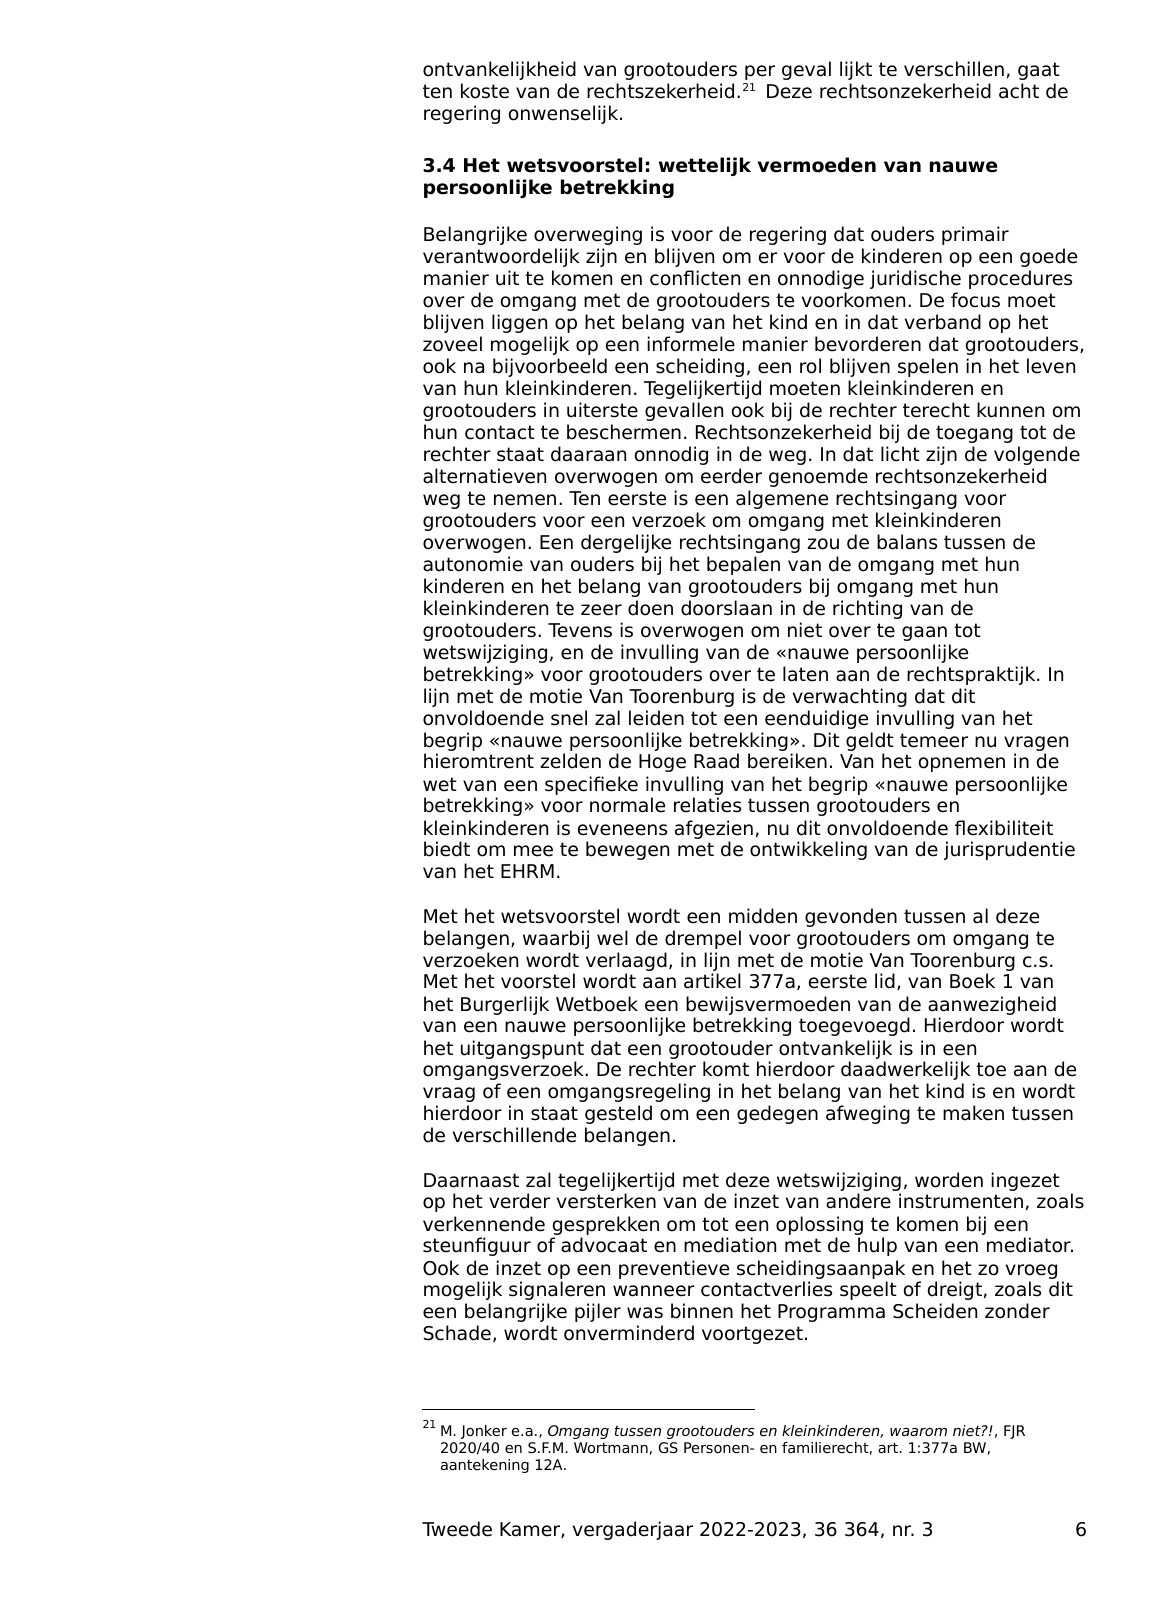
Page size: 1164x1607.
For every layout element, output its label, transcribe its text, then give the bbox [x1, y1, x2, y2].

subtitle 3.4 Het wetsvoorstel: wettelijk vermoeden van nauwe persoonlijke betrekking [422, 155, 1087, 199]
text Met het wetsvoorstel wordt een midden gevonden tussen al deze belangen, waarbij wel de drempel voor grootouders om omgang te verzoeken wordt verlaagd, in lijn met de motie Van Toorenburg c.s. Met het voorstel wordt aan artikel 377a, eerste lid, van Boek 1 van het Burgerlijk Wetboek een bewijsvermoeden van de aanwezigheid van een nauwe persoonlijke betrekking toegevoegd. Hierdoor wordt het uitgangspunt dat een grootouder ontvankelijk is in een omgangsverzoek. De rechter komt hierdoor daadwerkelijk toe aan de vraag of een omgangsregeling in het belang van het kind is en wordt hierdoor in staat gesteld om een gedegen afweging te maken tussen de verschillende belangen. [422, 906, 1087, 1147]
text ontvankelijkheid van grootouders per geval lijkt te verschillen, gaat ten koste van de rechtszekerheid. Deze rechtsonzekerheid acht de regering onwenselijk. [422, 59, 1087, 125]
text Daarnaast zal tegelijkertijd met deze wetswijziging, worden ingezet op het verder versterken van de inzet van andere instrumenten, zoals verkennende gesprekken om tot een oplossing te komen bij een steunfiguur of advocaat en mediation met de hulp van een mediator. Ook de inzet op een preventieve scheidingsaanpak en het zo vroeg mogelijk signaleren wanneer contactverlies speelt of dreigt, zoals dit een belangrijke pijler was binnen het Programma Scheiden zonder Schade, wordt onverminderd voortgezet. [422, 1169, 1087, 1345]
text M. Jonker e.a., Omgang tussen grootouders en kleinkinderen, waarom niet?!, FJR 2020/40 en S.F.M. Wortmann, GS Personen- en familierecht, art. 1:377a BW, aantekening 12A. [422, 1418, 1087, 1474]
text Belangrijke overweging is voor de regering dat ouders primair verantwoordelijk zijn en blijven om er voor de kinderen op een goede manier uit te komen en conflicten en onnodige juridische procedures over de omgang met de grootouders te voorkomen. De focus moet blijven liggen op het belang van het kind en in dat verband op het zoveel mogelijk op een informele manier bevorderen dat grootouders, ook na bijvoorbeeld een scheiding, een rol blijven spelen in het leven van hun kleinkinderen. Tegelijkertijd moeten kleinkinderen en grootouders in uiterste gevallen ook bij de rechter terecht kunnen om hun contact te beschermen. Rechtsonzekerheid bij de toegang tot de rechter staat daaraan onnodig in de weg. In dat licht zijn de volgende alternatieven overwogen om eerder genoemde rechtsonzekerheid weg te nemen. Ten eerste is een algemene rechtsingang voor grootouders voor een verzoek om omgang met kleinkinderen overwogen. Een dergelijke rechtsingang zou de balans tussen de autonomie van ouders bij het bepalen van de omgang met hun kinderen en het belang van grootouders bij omgang met hun kleinkinderen te zeer doen doorslaan in de richting van de grootouders. Tevens is overwogen om niet over te gaan tot wetswijziging, en de invulling van de «nauwe persoonlijke betrekking» voor grootouders over te laten aan de rechtspraktijk. In lijn met de motie Van Toorenburg is de verwachting dat dit onvoldoende snel zal leiden tot een eenduidige invulling van het begrip «nauwe persoonlijke betrekking». Dit geldt temeer nu vragen hieromtrent zelden de Hoge Raad bereiken. Van het opnemen in de wet van een specifieke invulling van het begrip «nauwe persoonlijke betrekking» voor normale relaties tussen grootouders en kleinkinderen is eveneens afgezien, nu dit onvoldoende flexibiliteit biedt om mee te bewegen met de ontwikkeling van de jurisprudentie van het EHRM. [422, 224, 1087, 883]
